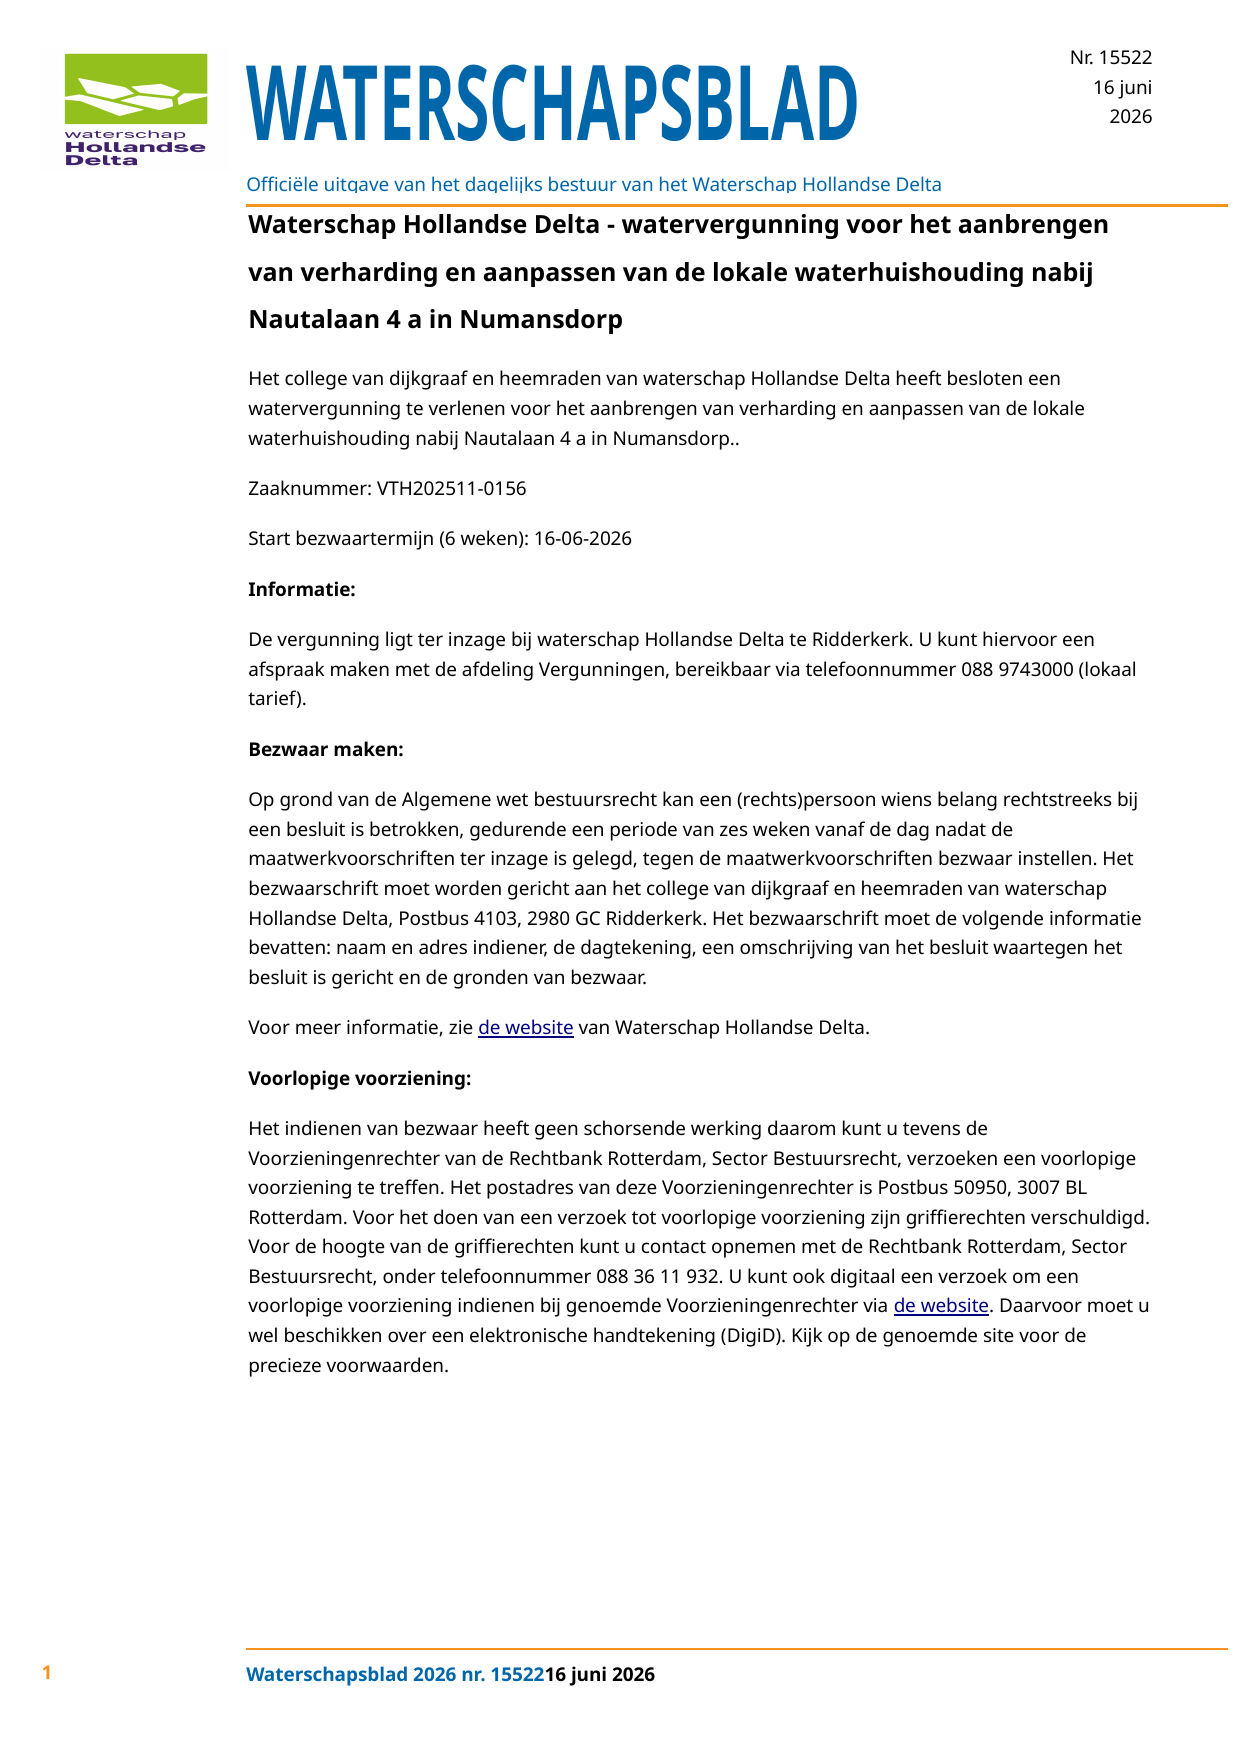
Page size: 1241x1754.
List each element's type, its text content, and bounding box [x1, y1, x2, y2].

text Start bezwaartermijn (6 weken): 16-06-2026 [248, 526, 1152, 551]
picture [41, 47, 231, 172]
text Voor meer informatie, zie de website van Waterschap Hollandse Delta. [248, 1014, 1152, 1040]
text Op grond van de Algemene wet bestuursrecht kan een (rechts)persoon wiens belang rechtstreeks bij een besluit is betrokken, gedurende een periode van zes weken vanaf de dag nadat de maatwerkvoorschriften ter inzage is gelegd, tegen de maatwerkvoorschriften bezwaar instellen. Het bezwaarschrift moet worden gericht aan het college van dijkgraaf en heemraden van waterschap Hollandse Delta, Postbus 4103, 2980 GC Ridderkerk. Het bezwaarschrift moet de volgende informatie bevatten: naam en adres indiener, de dagtekening, een omschrijving van het besluit waartegen het besluit is gericht en de gronden van bezwaar. [248, 786, 1152, 989]
text Waterschap Hollandse Delta - watervergunning voor het aanbrengen van verharding en aanpassen van de lokale waterhuishouding nabij Nautalaan 4 a in Numansdorp [248, 207, 1152, 336]
text Zaaknummer: VTH202511-0156 [248, 475, 1152, 501]
text Informatie: [248, 576, 1152, 602]
text Het college van dijkgraaf en heemraden van waterschap Hollandse Delta heeft besloten een watervergunning te verlenen voor het aanbrengen van verharding en aanpassen van de lokale waterhuishouding nabij Nautalaan 4 a in Numansdorp.. [248, 366, 1152, 450]
text Voorlopige voorziening: [248, 1065, 1152, 1090]
text De vergunning ligt ter inzage bij waterschap Hollandse Delta te Ridderkerk. U kunt hiervoor een afspraak maken met de afdeling Vergunningen, bereikbaar via telefoonnummer 088 9743000 (lokaal tarief). [248, 626, 1152, 711]
text Het indienen van bezwaar heeft geen schorsende werking daarom kunt u tevens de Voorzieningenrechter van de Rechtbank Rotterdam, Sector Bestuursrecht, verzoeken een voorlopige voorziening te treffen. Het postadres van deze Voorzieningenrechter is Postbus 50950, 3007 BL Rotterdam. Voor het doen van een verzoek tot voorlopige voorziening zijn griffierechten verschuldigd. Voor de hoogte van de griffierechten kunt u contact opnemen met de Rechtbank Rotterdam, Sector Bestuursrecht, onder telefoonnummer 088 36 11 932. U kunt ook digitaal een verzoek om een voorlopige voorziening indienen bij genoemde Voorzieningenrechter via de website. Daarvoor moet u wel beschikken over een elektronische handtekening (DigiD). Kijk op de genoemde site voor de precieze voorwaarden. [248, 1115, 1152, 1377]
text Bezwaar maken: [248, 736, 1152, 762]
